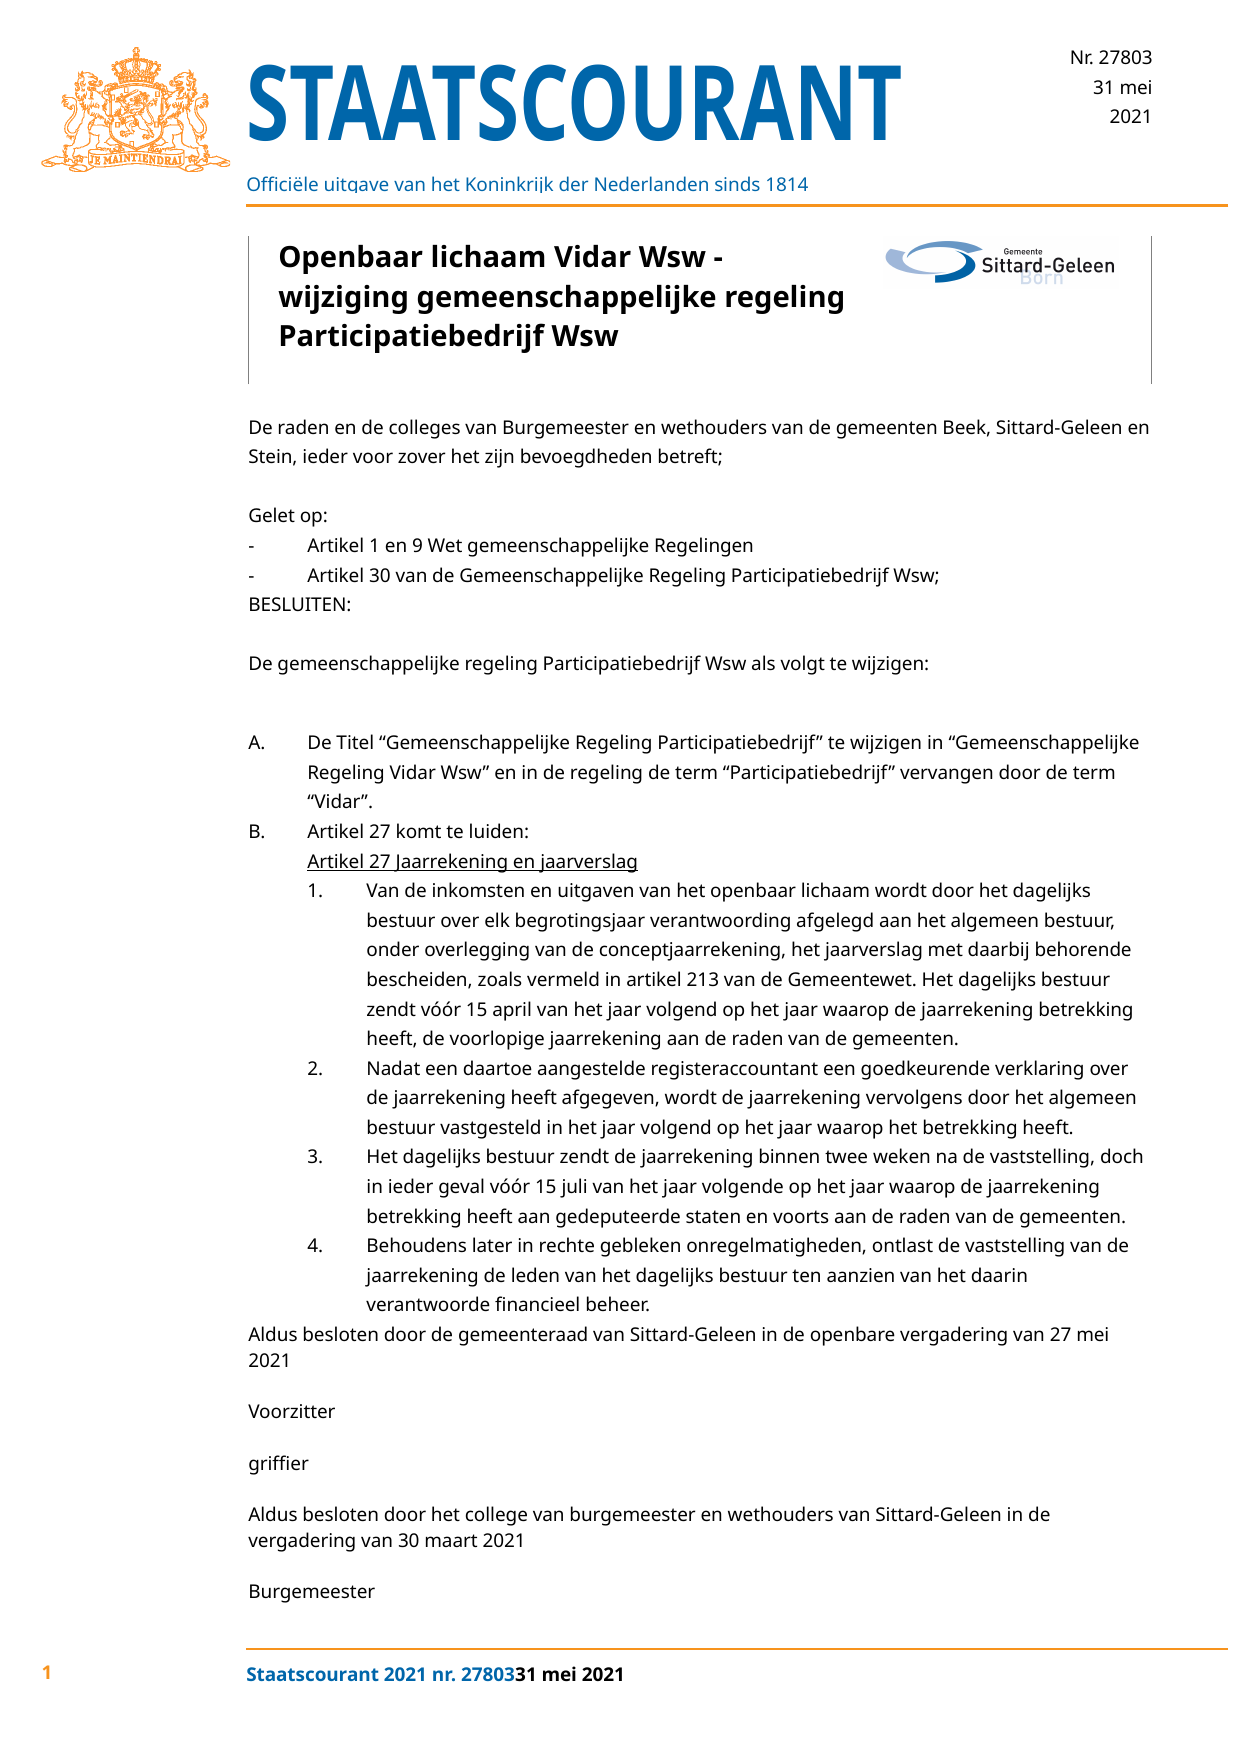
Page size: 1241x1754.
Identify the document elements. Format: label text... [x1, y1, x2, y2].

text Aldus besloten door de gemeenteraad van Sittard-Geleen in de openbare vergadering van 27 mei 2021 [248, 1321, 1152, 1373]
picture [882, 236, 1119, 289]
table_header [850, 236, 1151, 384]
list De Titel “Gemeenschappelijke Regeling Participatiebedrijf” te wijzigen in “Gemeenschappelijke Regeling Vidar Wsw” en in de regeling de term “Participatiebedrijf” vervangen door de term “Vidar”. [248, 729, 1152, 814]
text Gelet op: [248, 503, 1152, 528]
picture [41, 47, 231, 172]
list Behoudens later in rechte gebleken onregelmatigheden, ontlast de vaststelling van de jaarrekening de leden van het dagelijks bestuur ten aanzien van het daarin verantwoorde financieel beheer. [307, 1232, 1152, 1317]
list Artikel 30 van de Gemeenschappelijke Regeling Participatiebedrijf Wsw; [248, 562, 1152, 588]
text Voorzitter [248, 1398, 1152, 1424]
list Nadat een daartoe aangestelde registeraccountant een goedkeurende verklaring over de jaarrekening heeft afgegeven, wordt de jaarrekening vervolgens door het algemeen bestuur vastgesteld in het jaar volgend op het jaar waarop het betrekking heeft. [307, 1055, 1152, 1140]
table_header Openbaar lichaam Vidar Wsw - wijziging gemeenschappelijke regeling Participatiebedrijf Wsw [249, 236, 850, 384]
text Aldus besloten door het college van burgemeester en wethouders van Sittard-Geleen in de vergadering van 30 maart 2021 [248, 1501, 1152, 1553]
text De raden en de colleges van Burgemeester en wethouders van de gemeenten Beek, Sittard-Geleen en Stein, ieder voor zover het zijn bevoegdheden betreft; [248, 414, 1152, 469]
list Artikel 27 Jaarrekening en jaarverslag [248, 848, 1152, 873]
text BESLUITEN: [248, 591, 1152, 617]
list Artikel 27 komt te luiden: [248, 818, 1152, 844]
list Van de inkomsten en uitgaven van het openbaar lichaam wordt door het dagelijks bestuur over elk begrotingsjaar verantwoording afgelegd aan het algemeen bestuur, onder overlegging van de conceptjaarrekening, het jaarverslag met daarbij behorende bescheiden, zoals vermeld in artikel 213 van de Gemeentewet. Het dagelijks bestuur zendt vóór 15 april van het jaar volgend op het jaar waarop de jaarrekening betrekking heeft, de voorlopige jaarrekening aan de raden van de gemeenten. [307, 877, 1152, 1051]
list Artikel 1 en 9 Wet gemeenschappelijke Regelingen [248, 532, 1152, 558]
text griffier [248, 1450, 1152, 1476]
list Het dagelijks bestuur zendt de jaarrekening binnen twee weken na de vaststelling, doch in ieder geval vóór 15 juli van het jaar volgende op het jaar waarop de jaarrekening betrekking heeft aan gedeputeerde staten en voorts aan de raden van de gemeenten. [307, 1144, 1152, 1228]
text Burgemeester [248, 1578, 1152, 1604]
text De gemeenschappelijke regeling Participatiebedrijf Wsw als volgt te wijzigen: [248, 651, 1152, 676]
